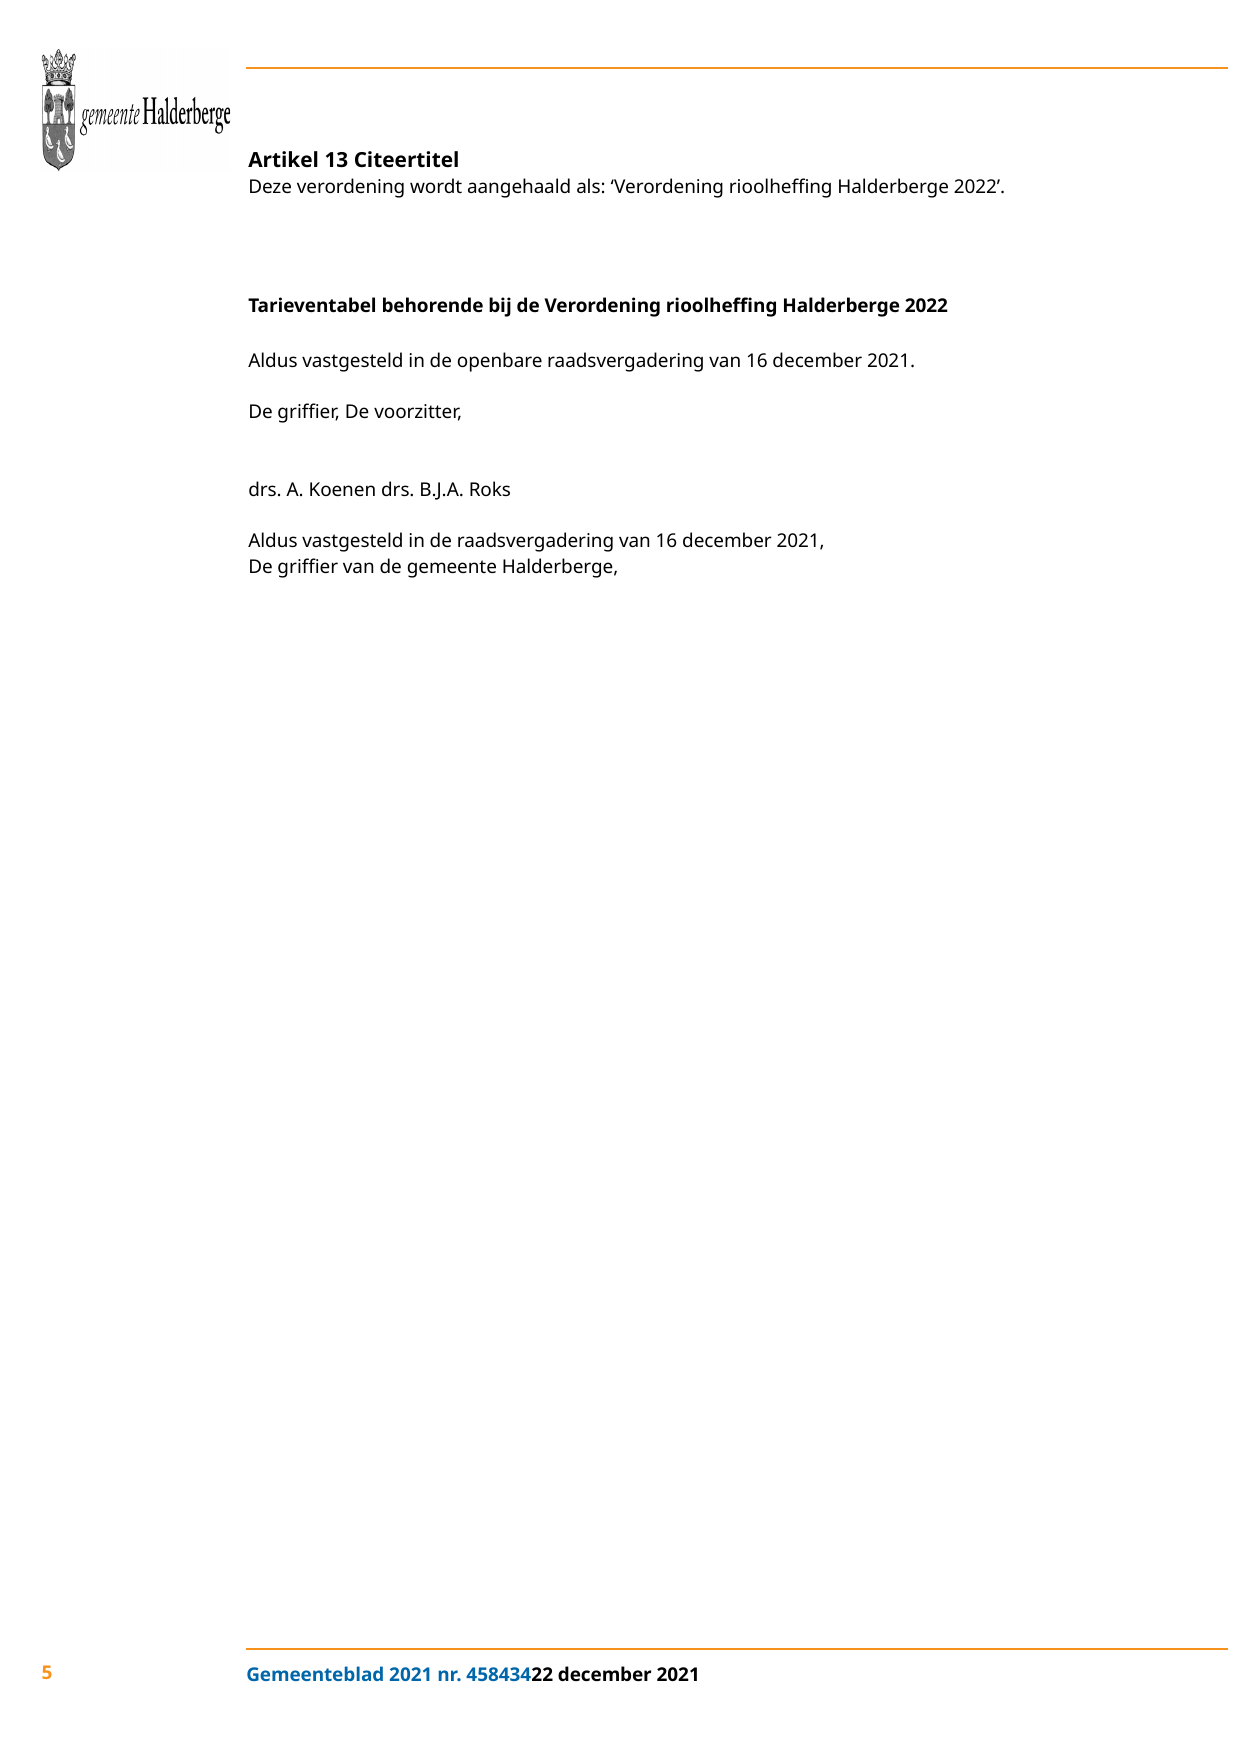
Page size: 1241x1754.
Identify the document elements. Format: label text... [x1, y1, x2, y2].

picture [41, 47, 231, 172]
text drs. A. Koenen drs. B.J.A. Roks [248, 476, 1152, 502]
text Aldus vastgesteld in de openbare raadsvergadering van 16 december 2021. [248, 347, 1152, 373]
text Aldus vastgesteld in de raadsvergadering van 16 december 2021, [248, 527, 1152, 553]
text Deze verordening wordt aangehaald als: ‘Verordening rioolheffing Halderberge 2022’. [248, 174, 1152, 199]
text De griffier, De voorzitter, [248, 399, 1152, 424]
text De griffier van de gemeente Halderberge, [248, 553, 1152, 579]
text Tarieventabel behorende bij de Verordening rioolheffing Halderberge 2022 [248, 292, 1152, 318]
text Artikel 13 Citeertitel [248, 145, 1152, 174]
